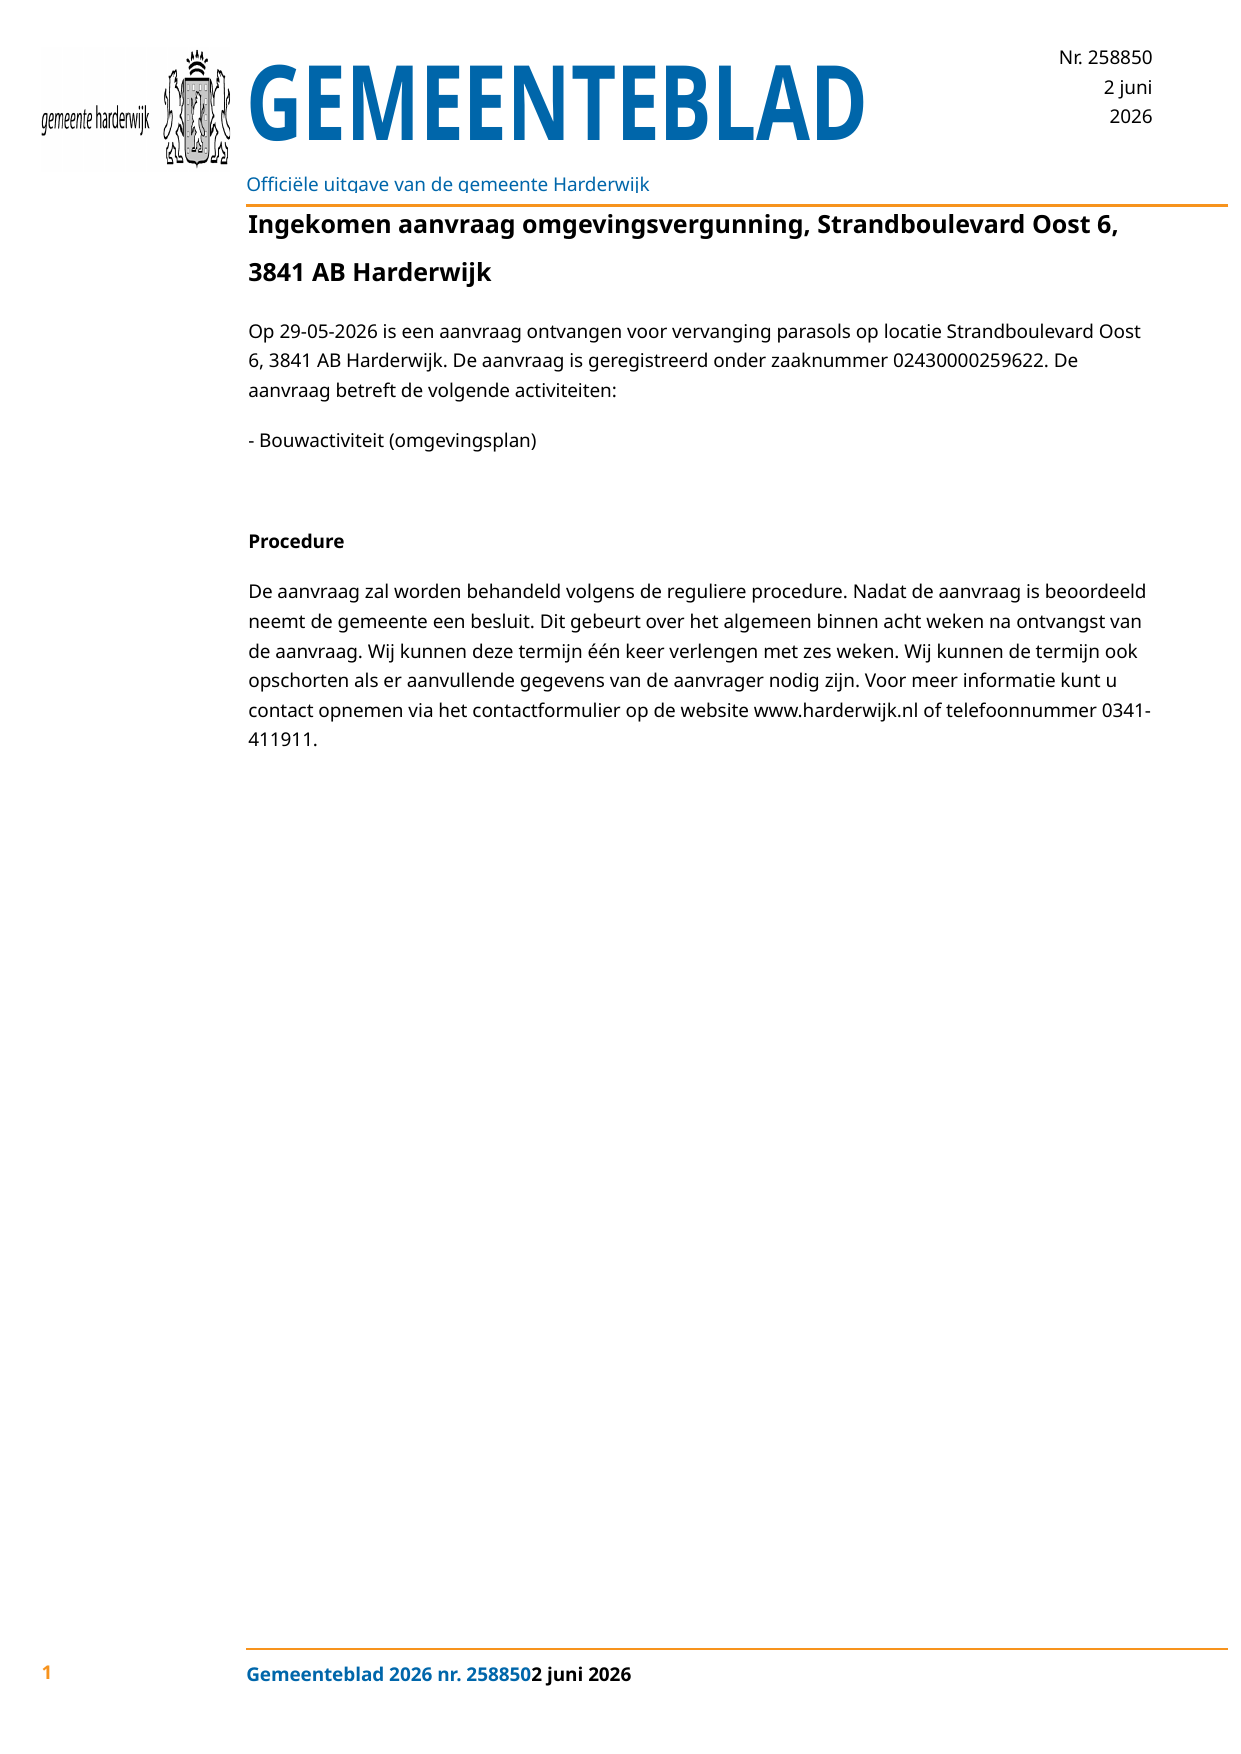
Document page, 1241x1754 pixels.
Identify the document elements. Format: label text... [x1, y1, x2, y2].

picture [41, 47, 231, 172]
text Procedure [248, 528, 1152, 554]
text Ingekomen aanvraag omgevingsvergunning, Strandboulevard Oost 6, 3841 AB Harderwijk [248, 207, 1152, 288]
text Op 29-05-2026 is een aanvraag ontvangen voor vervanging parasols op locatie Strandboulevard Oost 6, 3841 AB Harderwijk. De aanvraag is geregistreerd onder zaaknummer 02430000259622. De aanvraag betreft de volgende activiteiten: [248, 318, 1152, 403]
text - Bouwactiviteit (omgevingsplan) [248, 427, 1152, 453]
text De aanvraag zal worden behandeld volgens de reguliere procedure. Nadat de aanvraag is beoordeeld neemt de gemeente een besluit. Dit gebeurt over het algemeen binnen acht weken na ontvangst van de aanvraag. Wij kunnen deze termijn één keer verlengen met zes weken. Wij kunnen de termijn ook opschorten als er aanvullende gegevens van de aanvrager nodig zijn. Voor meer informatie kunt u contact opnemen via het contactformulier op de website www.harderwijk.nl of telefoonnummer 0341-411911. [248, 579, 1152, 752]
